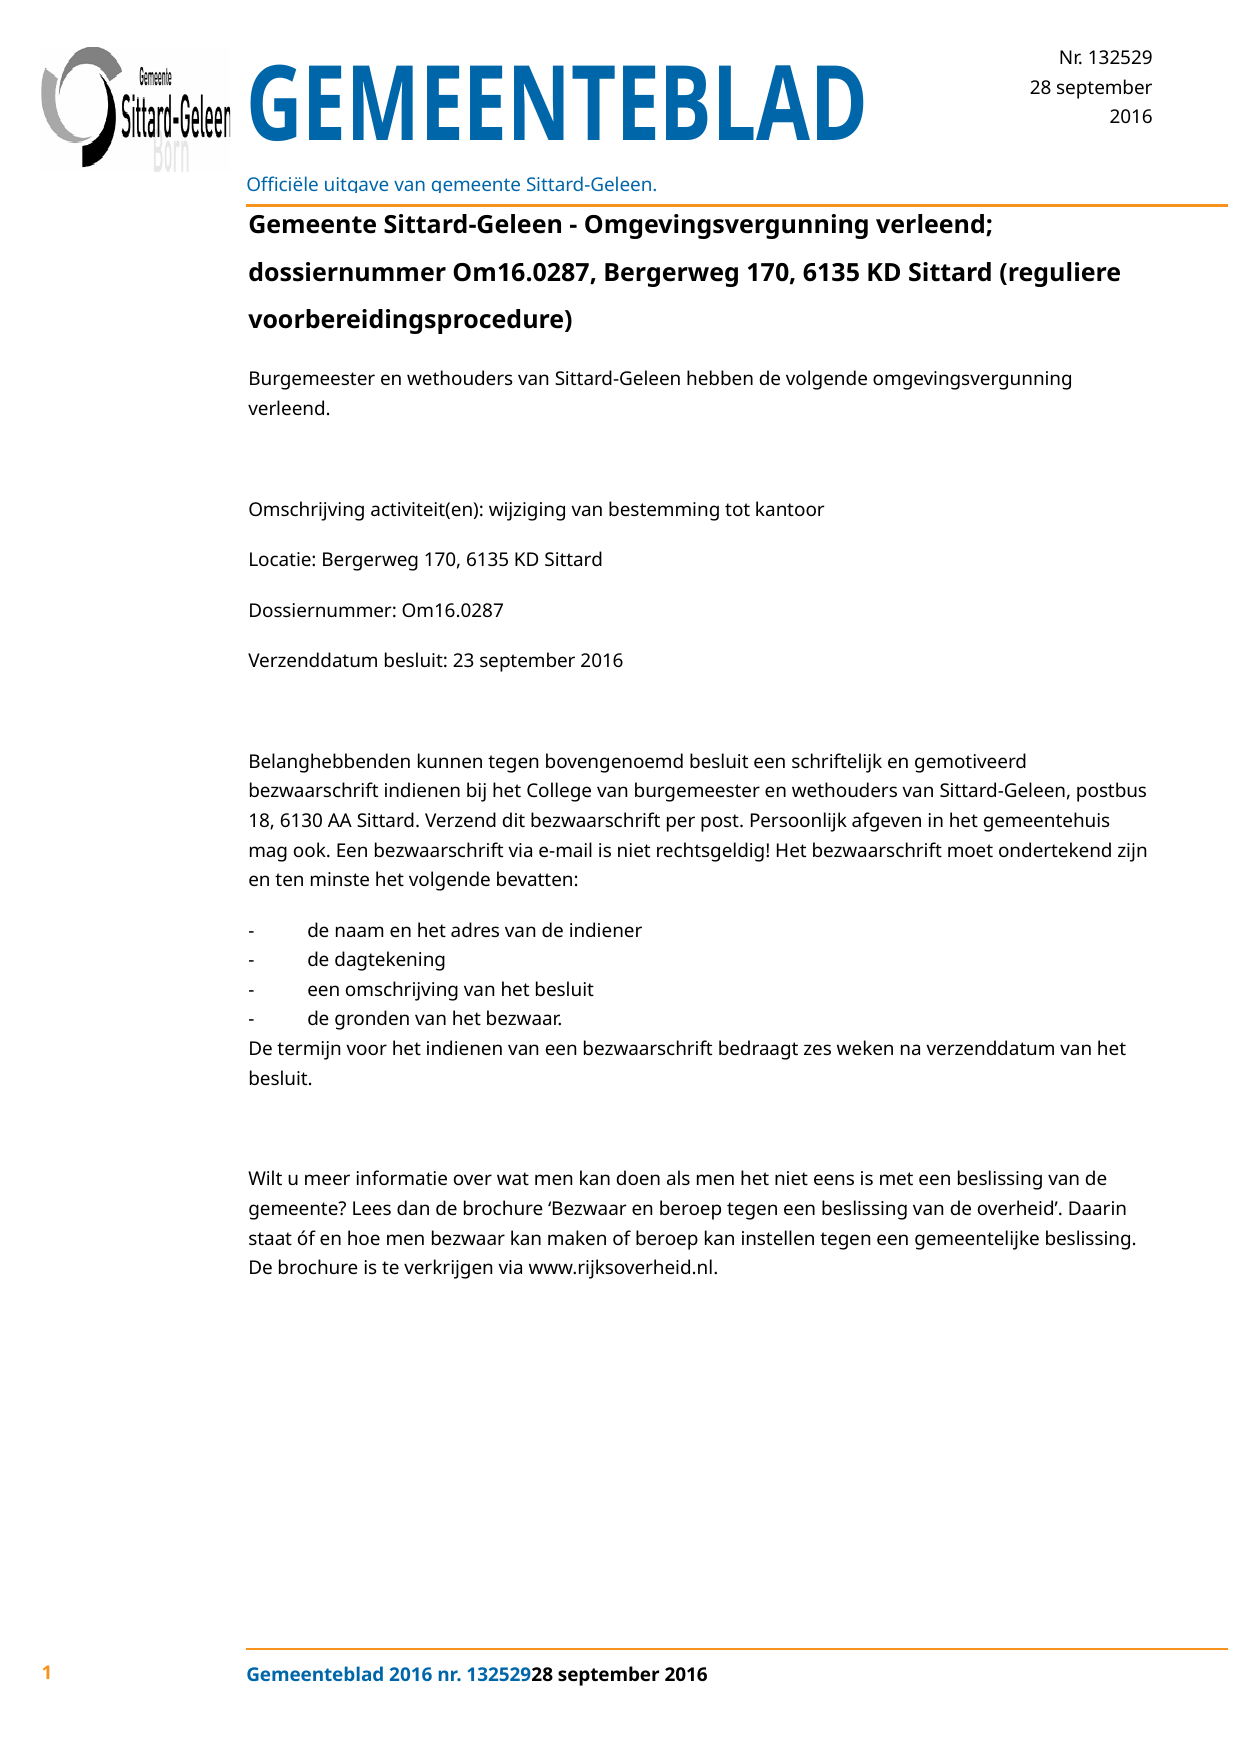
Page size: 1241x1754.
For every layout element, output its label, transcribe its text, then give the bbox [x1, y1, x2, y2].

text Locatie: Bergerweg 170, 6135 KD Sittard [248, 546, 1152, 572]
text Omschrijving activiteit(en): wijziging van bestemming tot kantoor [248, 496, 1152, 522]
picture [41, 47, 231, 172]
text Wilt u meer informatie over wat men kan doen als men het niet eens is met een beslissing van de gemeente? Lees dan de brochure ‘Bezwaar en beroep tegen een beslissing van de overheid’. Daarin staat óf en hoe men bezwaar kan maken of beroep kan instellen tegen een gemeentelijke beslissing. De brochure is te verkrijgen via www.rijksoverheid.nl. [248, 1166, 1152, 1280]
list een omschrijving van het besluit [248, 976, 1152, 1002]
text Burgemeester en wethouders van Sittard-Geleen hebben de volgende omgevingsvergunning verleend. [248, 366, 1152, 421]
text Gemeente Sittard-Geleen - Omgevingsvergunning verleend; dossiernummer Om16.0287, Bergerweg 170, 6135 KD Sittard (reguliere voorbereidingsprocedure) [248, 207, 1152, 336]
text Dossiernummer: Om16.0287 [248, 597, 1152, 622]
text Belanghebbenden kunnen tegen bovengenoemd besluit een schriftelijk en gemotiveerd bezwaarschrift indienen bij het College van burgemeester en wethouders van Sittard-Geleen, postbus 18, 6130 AA Sittard. Verzend dit bezwaarschrift per post. Persoonlijk afgeven in het gemeentehuis mag ook. Een bezwaarschrift via e-mail is niet rechtsgeldig! Het bezwaarschrift moet ondertekend zijn en ten minste het volgende bevatten: [248, 748, 1152, 892]
list de naam en het adres van de indiener [248, 917, 1152, 942]
list de gronden van het bezwaar. [248, 1006, 1152, 1031]
list de dagtekening [248, 946, 1152, 972]
text Verzenddatum besluit: 23 september 2016 [248, 647, 1152, 673]
text De termijn voor het indienen van een bezwaarschrift bedraagt zes weken na verzenddatum van het besluit. [248, 1035, 1152, 1090]
